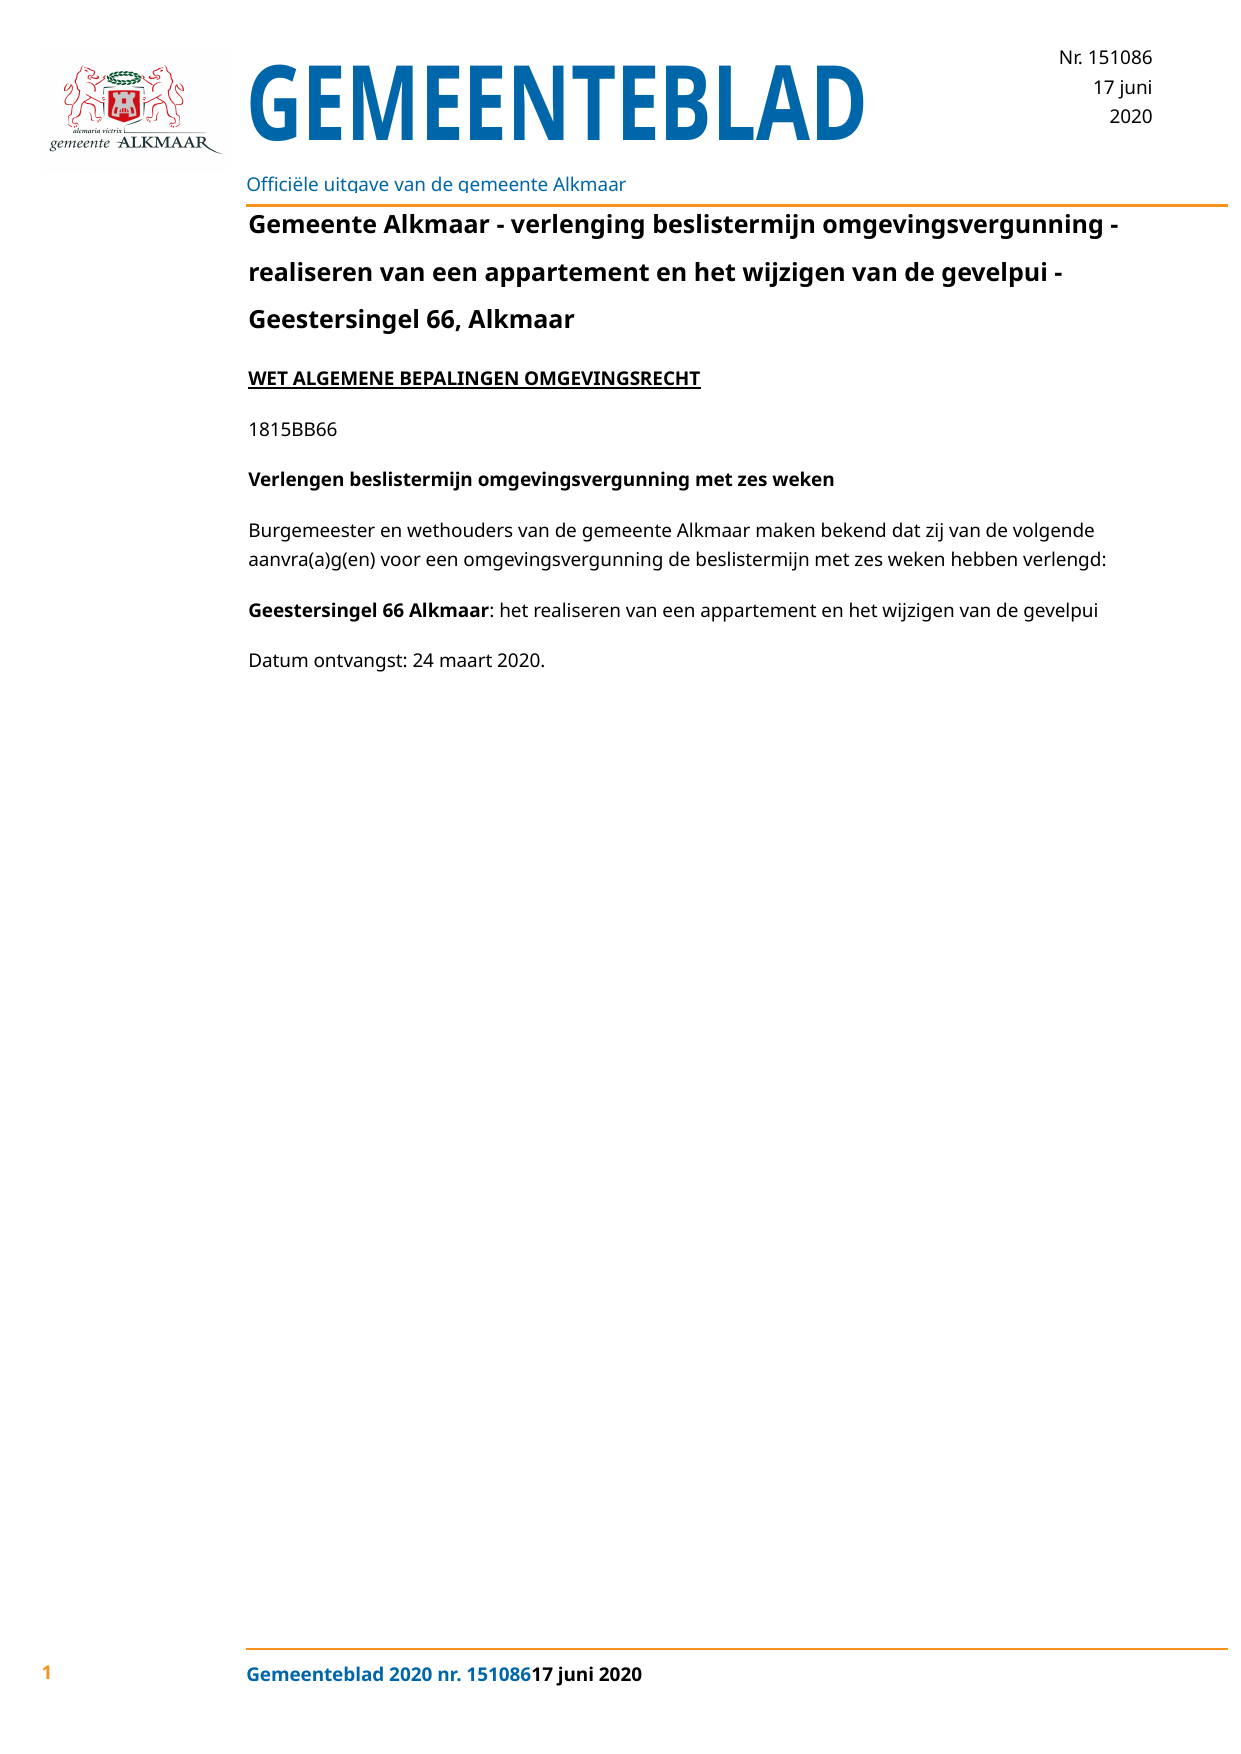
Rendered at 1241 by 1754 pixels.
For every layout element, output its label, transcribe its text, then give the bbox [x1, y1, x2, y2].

text Verlengen beslistermijn omgevingsvergunning met zes weken [248, 466, 1152, 492]
text 1815BB66 [248, 416, 1152, 442]
text Burgemeester en wethouders van de gemeente Alkmaar maken bekend dat zij van de volgende aanvra(a)g(en) voor een omgevingsvergunning de beslistermijn met zes weken hebben verlengd: [248, 517, 1152, 572]
text Datum ontvangst: 24 maart 2020. [248, 647, 1152, 673]
text Geestersingel 66 Alkmaar: het realiseren van een appartement en het wijzigen van de gevelpui [248, 597, 1152, 622]
text WET ALGEMENE BEPALINGEN OMGEVINGSRECHT [248, 366, 1152, 391]
text Gemeente Alkmaar - verlenging beslistermijn omgevingsvergunning - realiseren van een appartement en het wijzigen van de gevelpui - Geestersingel 66, Alkmaar [248, 207, 1152, 336]
picture [41, 47, 231, 172]
